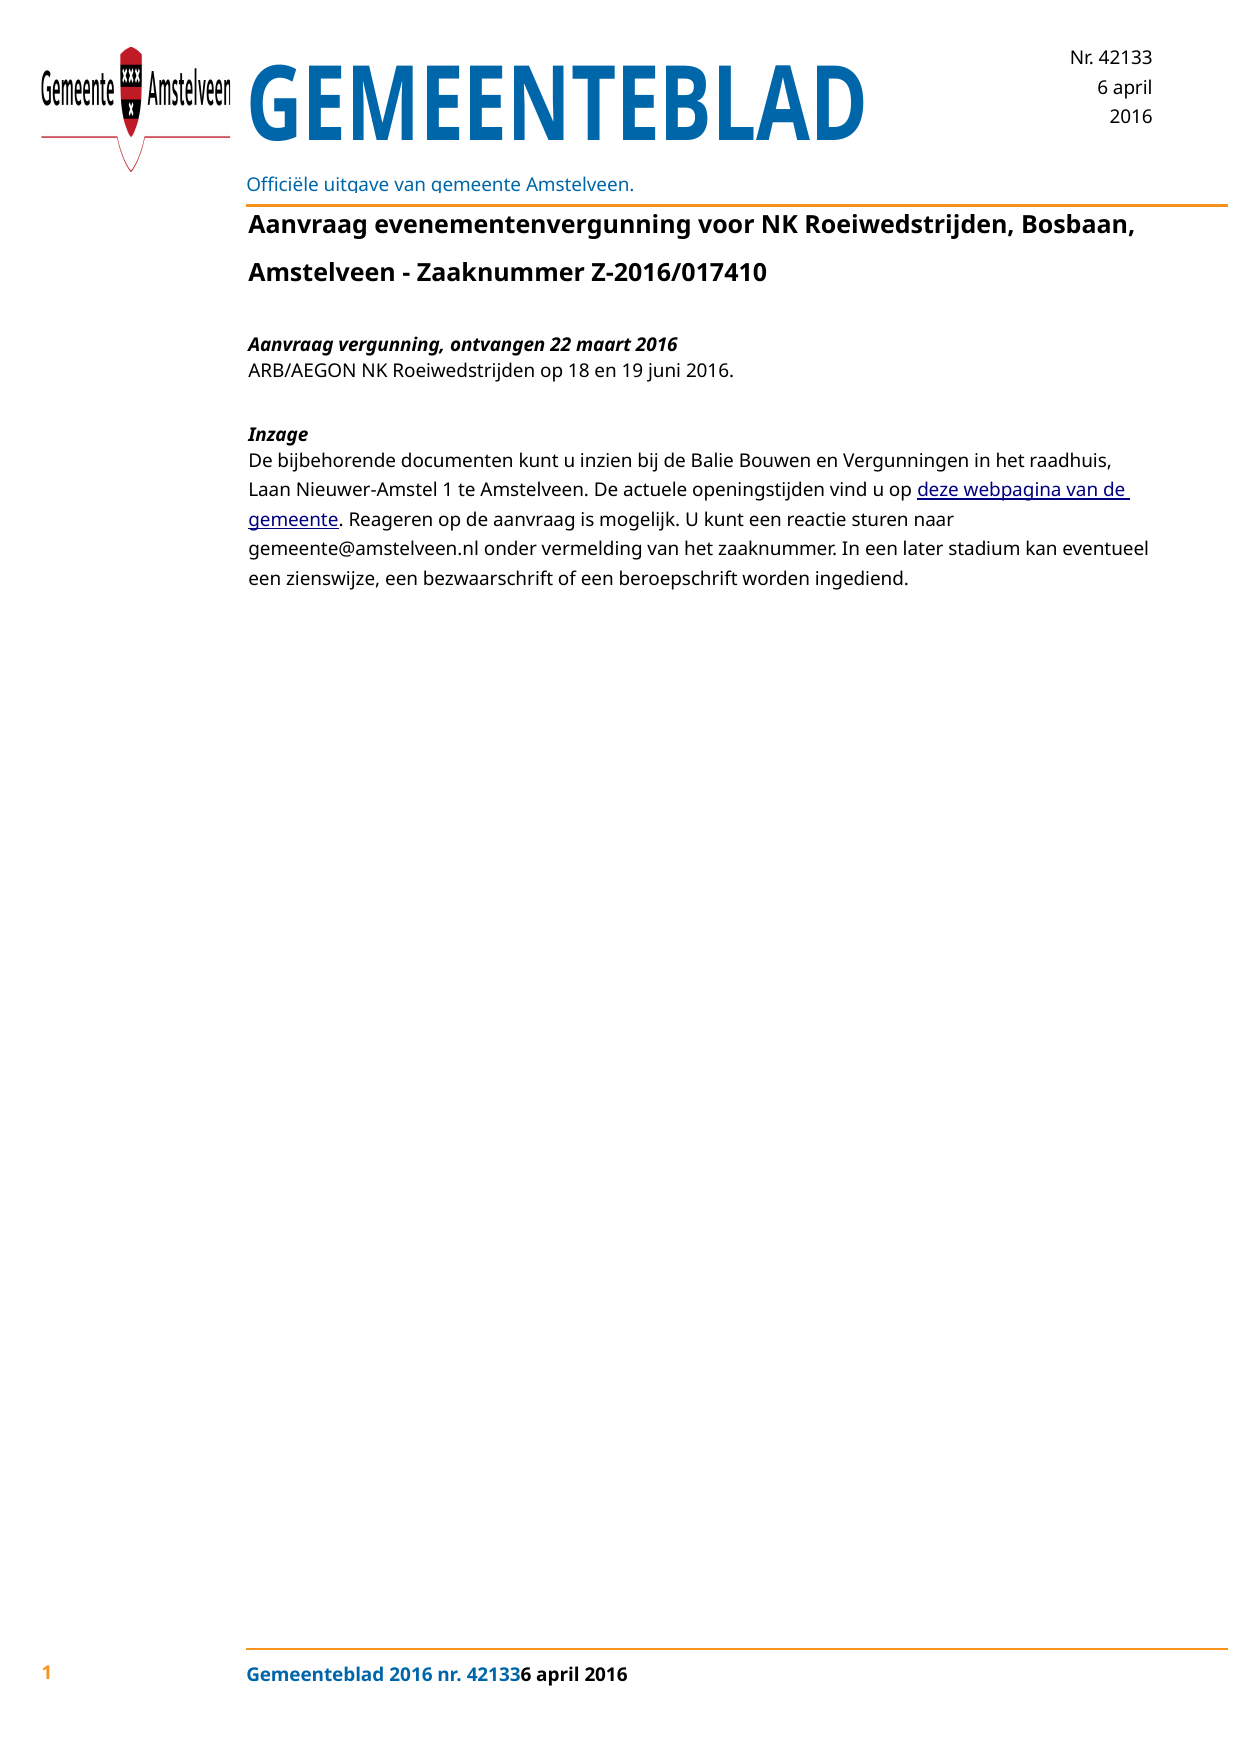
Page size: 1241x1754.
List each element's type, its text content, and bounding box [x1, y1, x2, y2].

text Aanvraag evenementenvergunning voor NK Roeiwedstrijden, Bosbaan, Amstelveen - Zaaknummer Z-2016/017410 [248, 207, 1152, 288]
picture [41, 47, 231, 172]
text ARB/AEGON NK Roeiwedstrijden op 18 en 19 juni 2016. [248, 357, 1152, 383]
text De bijbehorende documenten kunt u inzien bij de Balie Bouwen en Vergunningen in het raadhuis, Laan Nieuwer-Amstel 1 te Amstelveen. De actuele openingstijden vind u op deze webpagina van de gemeente. Reageren op de aanvraag is mogelijk. U kunt een reactie sturen naar gemeente@amstelveen.nl onder vermelding van het zaaknummer. In een later stadium kan eventueel een zienswijze, een bezwaarschrift of een beroepschrift worden ingediend. [248, 447, 1152, 591]
text Aanvraag vergunning, ontvangen 22 maart 2016 [248, 331, 1152, 357]
text Inzage [248, 421, 1152, 447]
